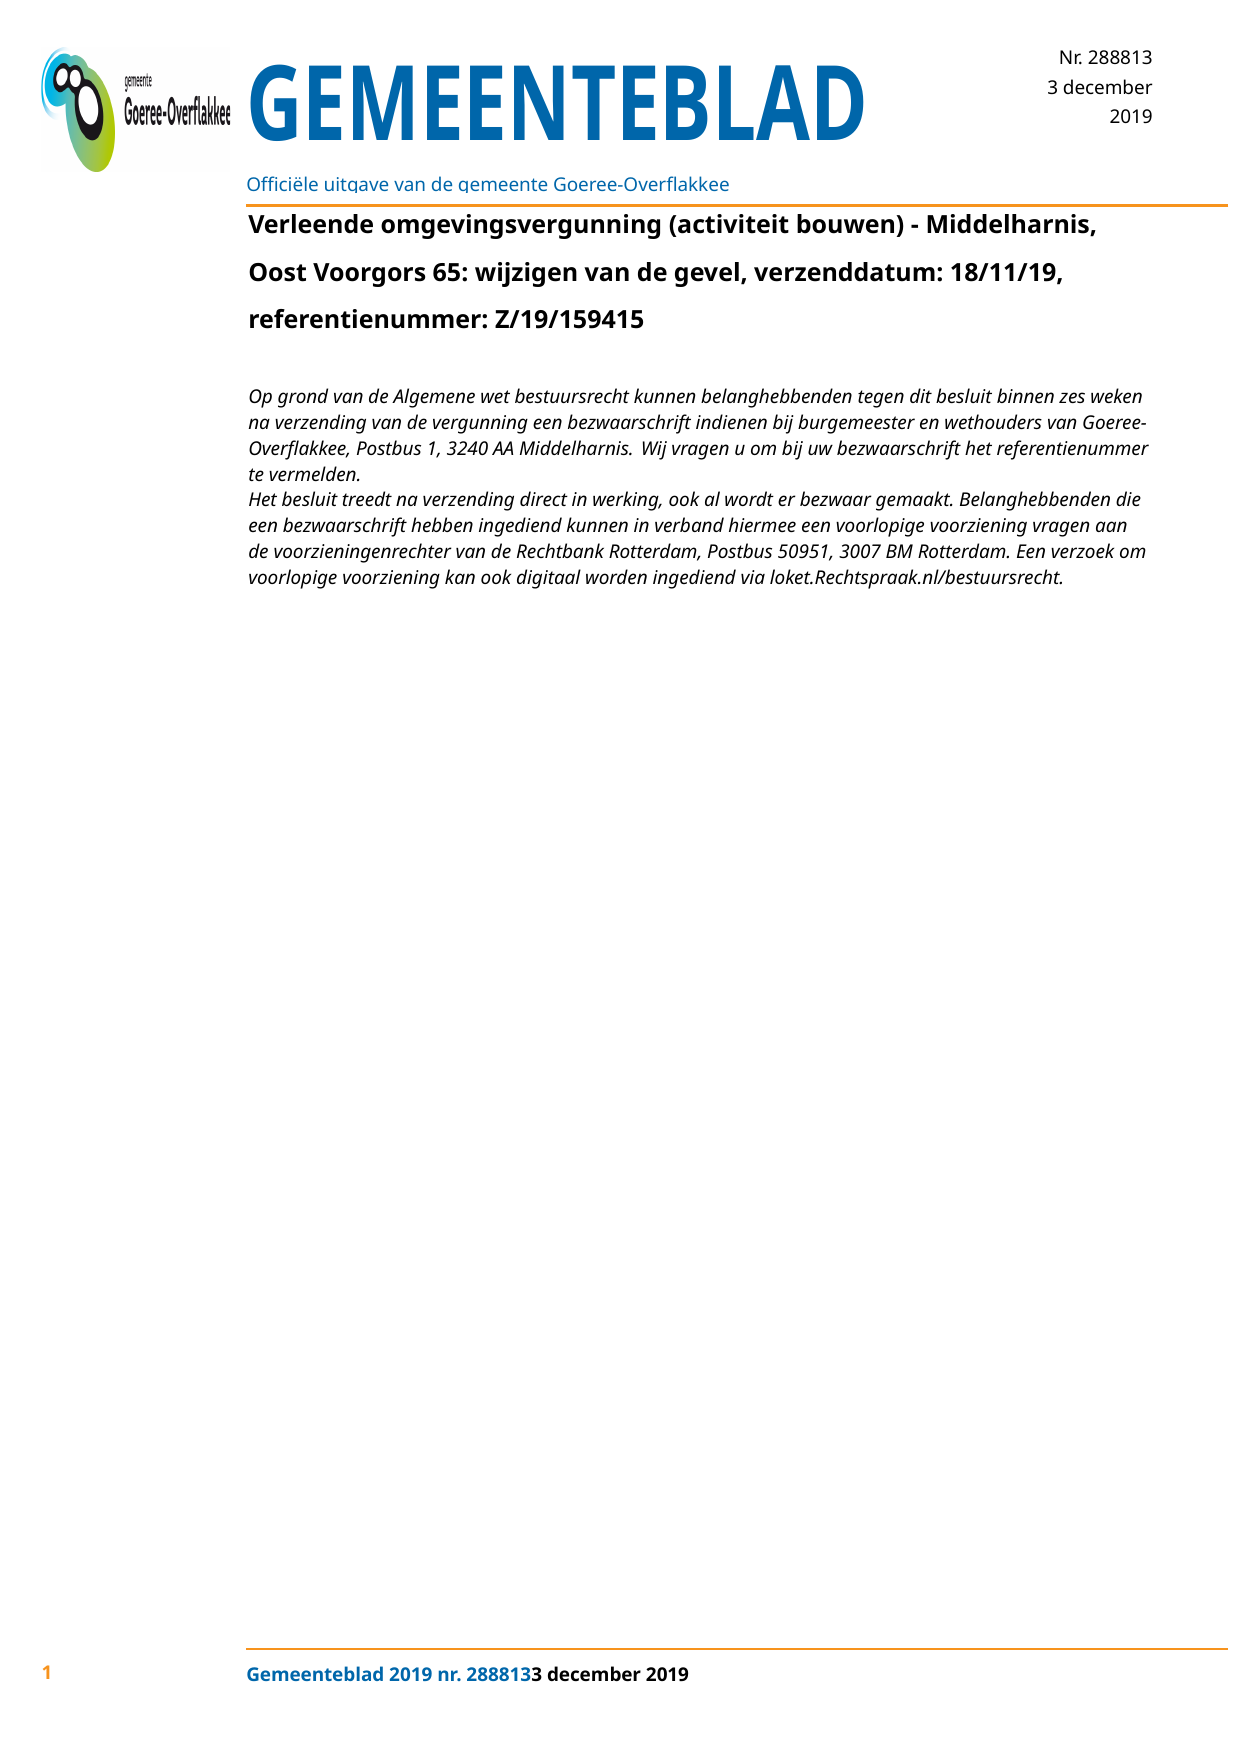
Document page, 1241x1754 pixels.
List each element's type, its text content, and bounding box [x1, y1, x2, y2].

text Het besluit treedt na verzending direct in werking, ook al wordt er bezwaar gemaakt. Belanghebbenden die een bezwaarschrift hebben ingediend kunnen in verband hiermee een voorlopige voorziening vragen aan de voorzieningenrechter van de Rechtbank Rotterdam, Postbus 50951, 3007 BM Rotterdam. Een verzoek om voorlopige voorziening kan ook digitaal worden ingediend via loket.Rechtspraak.nl/bestuursrecht. [248, 487, 1152, 589]
picture [41, 47, 231, 172]
text Verleende omgevingsvergunning (activiteit bouwen) - Middelharnis, Oost Voorgors 65: wijzigen van de gevel, verzenddatum: 18/11/19, referentienummer: Z/19/159415 [248, 207, 1152, 336]
text Op grond van de Algemene wet bestuursrecht kunnen belanghebbenden tegen dit besluit binnen zes weken na verzending van de vergunning een bezwaarschrift indienen bij burgemeester en wethouders van Goeree-Overflakkee, Postbus 1, 3240 AA Middelharnis. Wij vragen u om bij uw bezwaarschrift het referentienummer te vermelden. [248, 384, 1152, 487]
